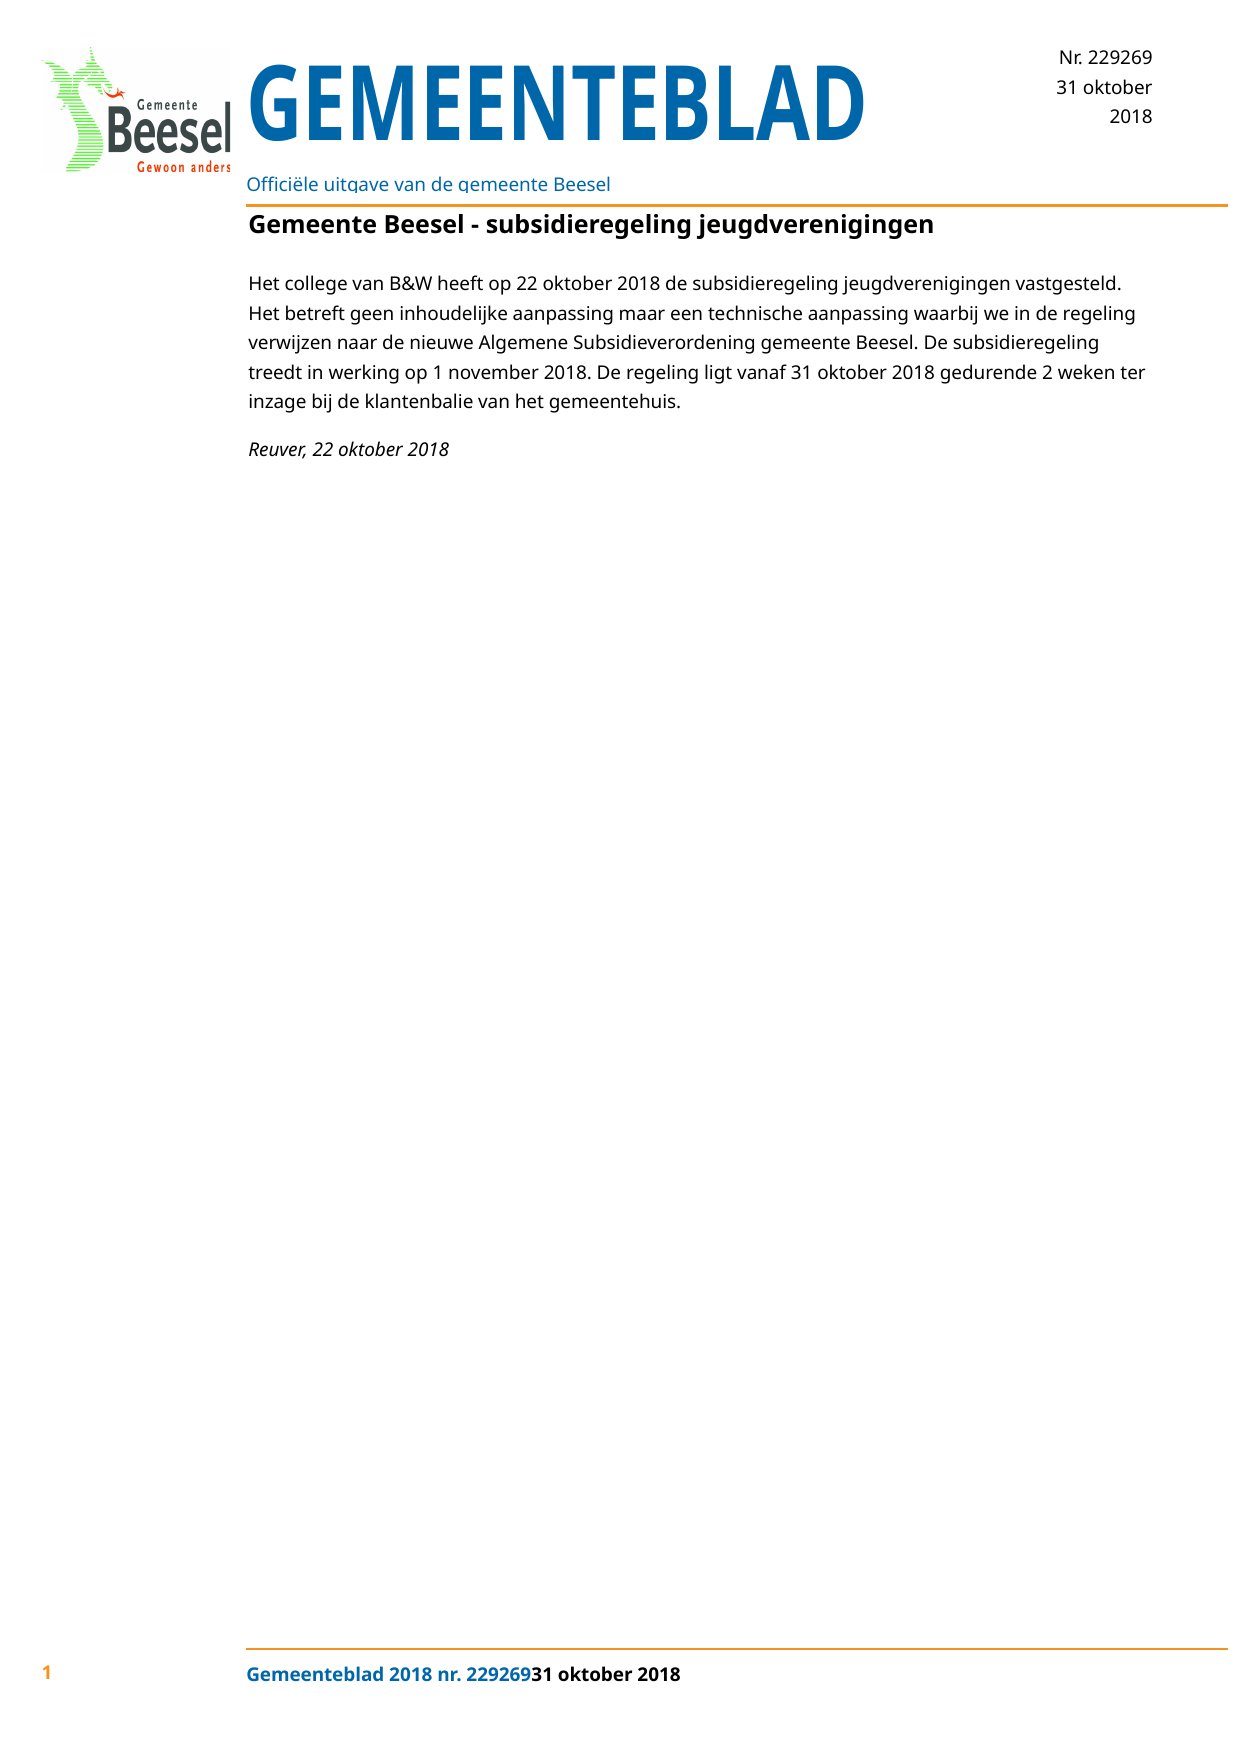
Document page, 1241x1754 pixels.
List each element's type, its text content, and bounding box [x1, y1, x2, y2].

text Het college van B&W heeft op 22 oktober 2018 de subsidieregeling jeugdverenigingen vastgesteld. Het betreft geen inhoudelijke aanpassing maar een technische aanpassing waarbij we in de regeling verwijzen naar de nieuwe Algemene Subsidieverordening gemeente Beesel. De subsidieregeling treedt in werking op 1 november 2018. De regeling ligt vanaf 31 oktober 2018 gedurende 2 weken ter inzage bij de klantenbalie van het gemeentehuis. [248, 270, 1152, 414]
text Gemeente Beesel - subsidieregeling jeugdverenigingen [248, 207, 1152, 241]
text Reuver, 22 oktober 2018 [248, 436, 1152, 462]
picture [41, 47, 231, 172]
